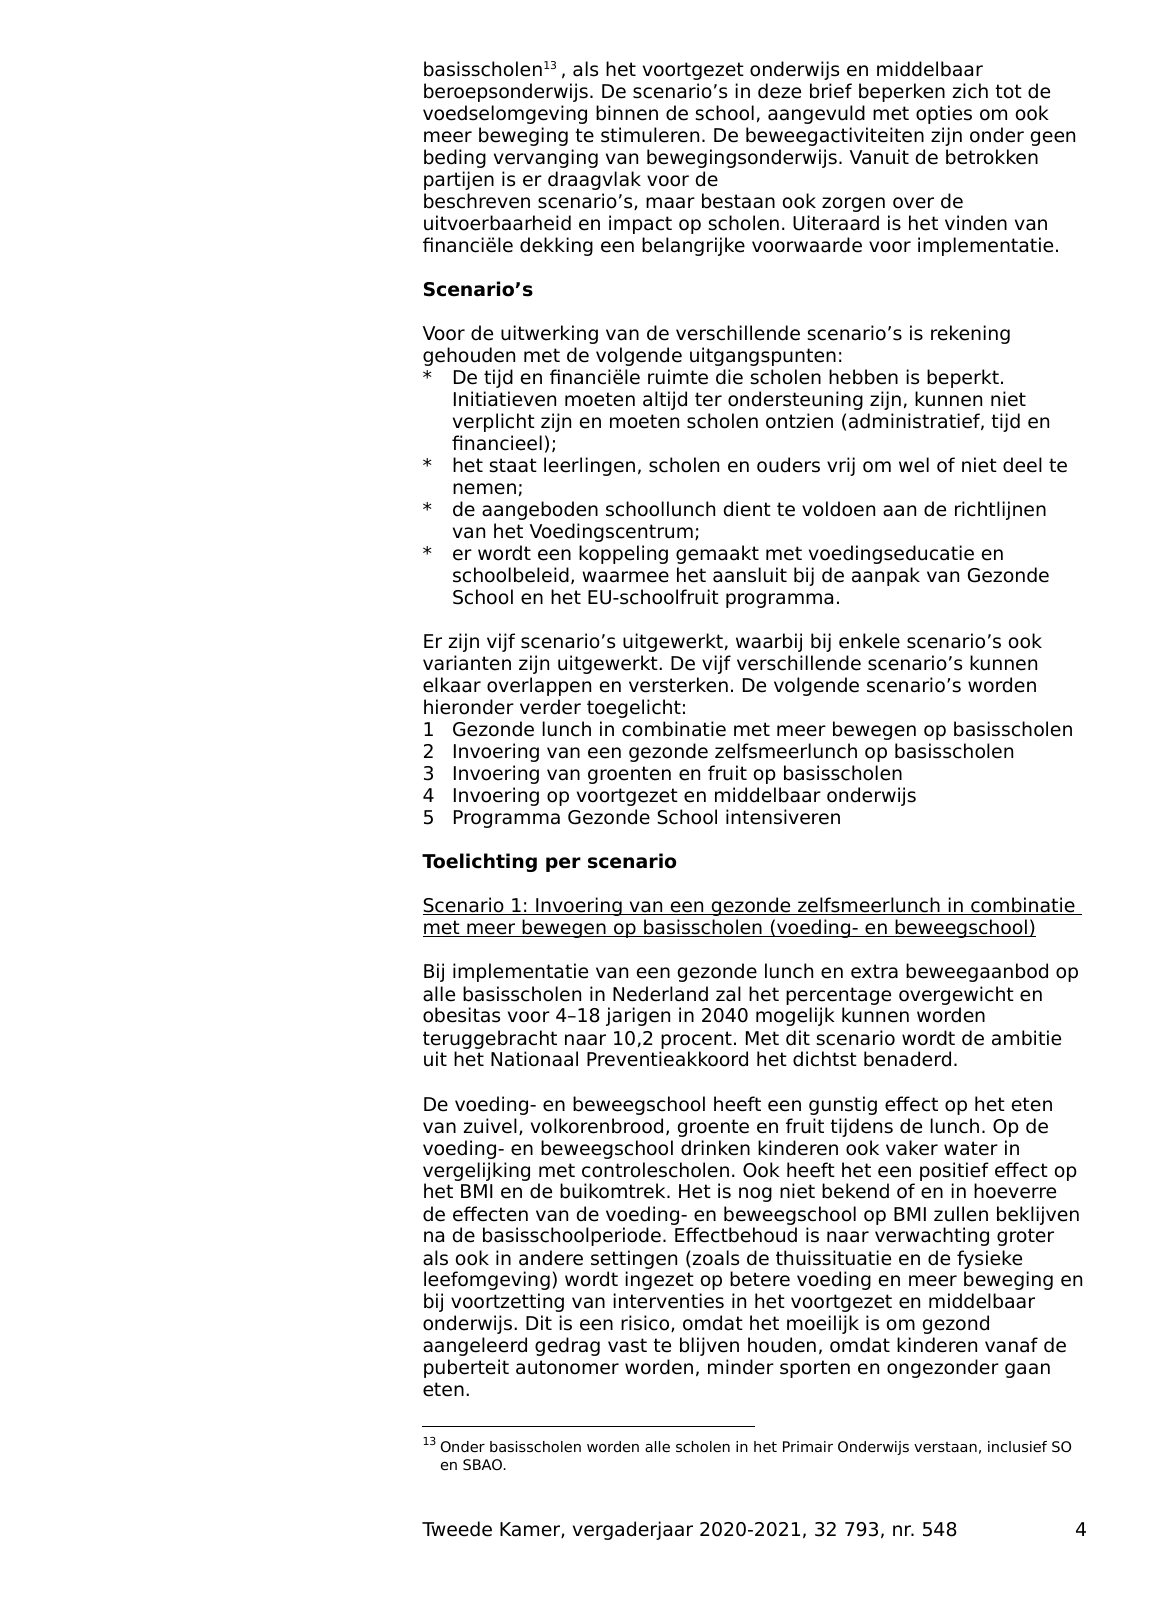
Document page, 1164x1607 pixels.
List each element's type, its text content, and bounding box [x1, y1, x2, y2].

text Voor de uitwerking van de verschillende scenario’s is rekening gehouden met de volgende uitgangspunten: [422, 323, 1087, 367]
text 2 Invoering van een gezonde zelfsmeerlunch op basisscholen [422, 741, 1087, 763]
text * het staat leerlingen, scholen en ouders vrij om wel of niet deel te nemen; [422, 455, 1087, 499]
text 1 Gezonde lunch in combinatie met meer bewegen op basisscholen [422, 719, 1087, 741]
text De voeding- en beweegschool heeft een gunstig effect op het eten van zuivel, volkorenbrood, groente en fruit tijdens de lunch. Op de voeding- en beweegschool drinken kinderen ook vaker water in vergelijking met controlescholen. Ook heeft het een positief effect op het BMI en de buikomtrek. Het is nog niet bekend of en in hoeverre de effecten van de voeding- en beweegschool op BMI zullen beklijven na de basisschoolperiode. Effectbehoud is naar verwachting groter als ook in andere settingen (zoals de thuissituatie en de fysieke leefomgeving) wordt ingezet op betere voeding en meer beweging en bij voortzetting van interventies in het voortgezet en middelbaar onderwijs. Dit is een risico, omdat het moeilijk is om gezond aangeleerd gedrag vast te blijven houden, omdat kinderen vanaf de puberteit autonomer worden, minder sporten en ongezonder gaan eten. [422, 1093, 1087, 1401]
text * De tijd en financiële ruimte die scholen hebben is beperkt. Initiatieven moeten altijd ter ondersteuning zijn, kunnen niet verplicht zijn en moeten scholen ontzien (administratief, tijd en financieel); [422, 367, 1087, 455]
text beschreven scenario’s, maar bestaan ook zorgen over de uitvoerbaarheid en impact op scholen. Uiteraard is het vinden van financiële dekking een belangrijke voorwaarde voor implementatie. [422, 191, 1087, 257]
subtitle Scenario 1: Invoering van een gezonde zelfsmeerlunch in combinatie met meer bewegen op basisscholen (voeding- en beweegschool) [422, 895, 1087, 939]
text Onder basisscholen worden alle scholen in het Primair Onderwijs verstaan, inclusief SO en SBAO. [422, 1435, 1087, 1474]
text Bij implementatie van een gezonde lunch en extra beweegaanbod op alle basisscholen in Nederland zal het percentage overgewicht en obesitas voor 4–18 jarigen in 2040 mogelijk kunnen worden teruggebracht naar 10,2 procent. Met dit scenario wordt de ambitie uit het Nationaal Preventieakkoord het dichtst benaderd. [422, 961, 1087, 1071]
subtitle Toelichting per scenario [422, 851, 1087, 873]
subtitle Scenario’s [422, 279, 1087, 301]
text 3 Invoering van groenten en fruit op basisscholen [422, 763, 1087, 785]
text * de aangeboden schoollunch dient te voldoen aan de richtlijnen van het Voedingscentrum; [422, 499, 1087, 543]
text basisscholen, als het voortgezet onderwijs en middelbaar beroepsonderwijs. De scenario’s in deze brief beperken zich tot de voedselomgeving binnen de school, aangevuld met opties om ook meer beweging te stimuleren. De beweegactiviteiten zijn onder geen beding vervanging van bewegingsonderwijs. Vanuit de betrokken partijen is er draagvlak voor de [422, 59, 1087, 191]
text 5 Programma Gezonde School intensiveren [422, 807, 1087, 829]
text Er zijn vijf scenario’s uitgewerkt, waarbij bij enkele scenario’s ook varianten zijn uitgewerkt. De vijf verschillende scenario’s kunnen elkaar overlappen en versterken. De volgende scenario’s worden hieronder verder toegelicht: [422, 631, 1087, 719]
text * er wordt een koppeling gemaakt met voedingseducatie en schoolbeleid, waarmee het aansluit bij de aanpak van Gezonde School en het EU-schoolfruit programma. [422, 543, 1087, 609]
text 4 Invoering op voortgezet en middelbaar onderwijs [422, 785, 1087, 807]
